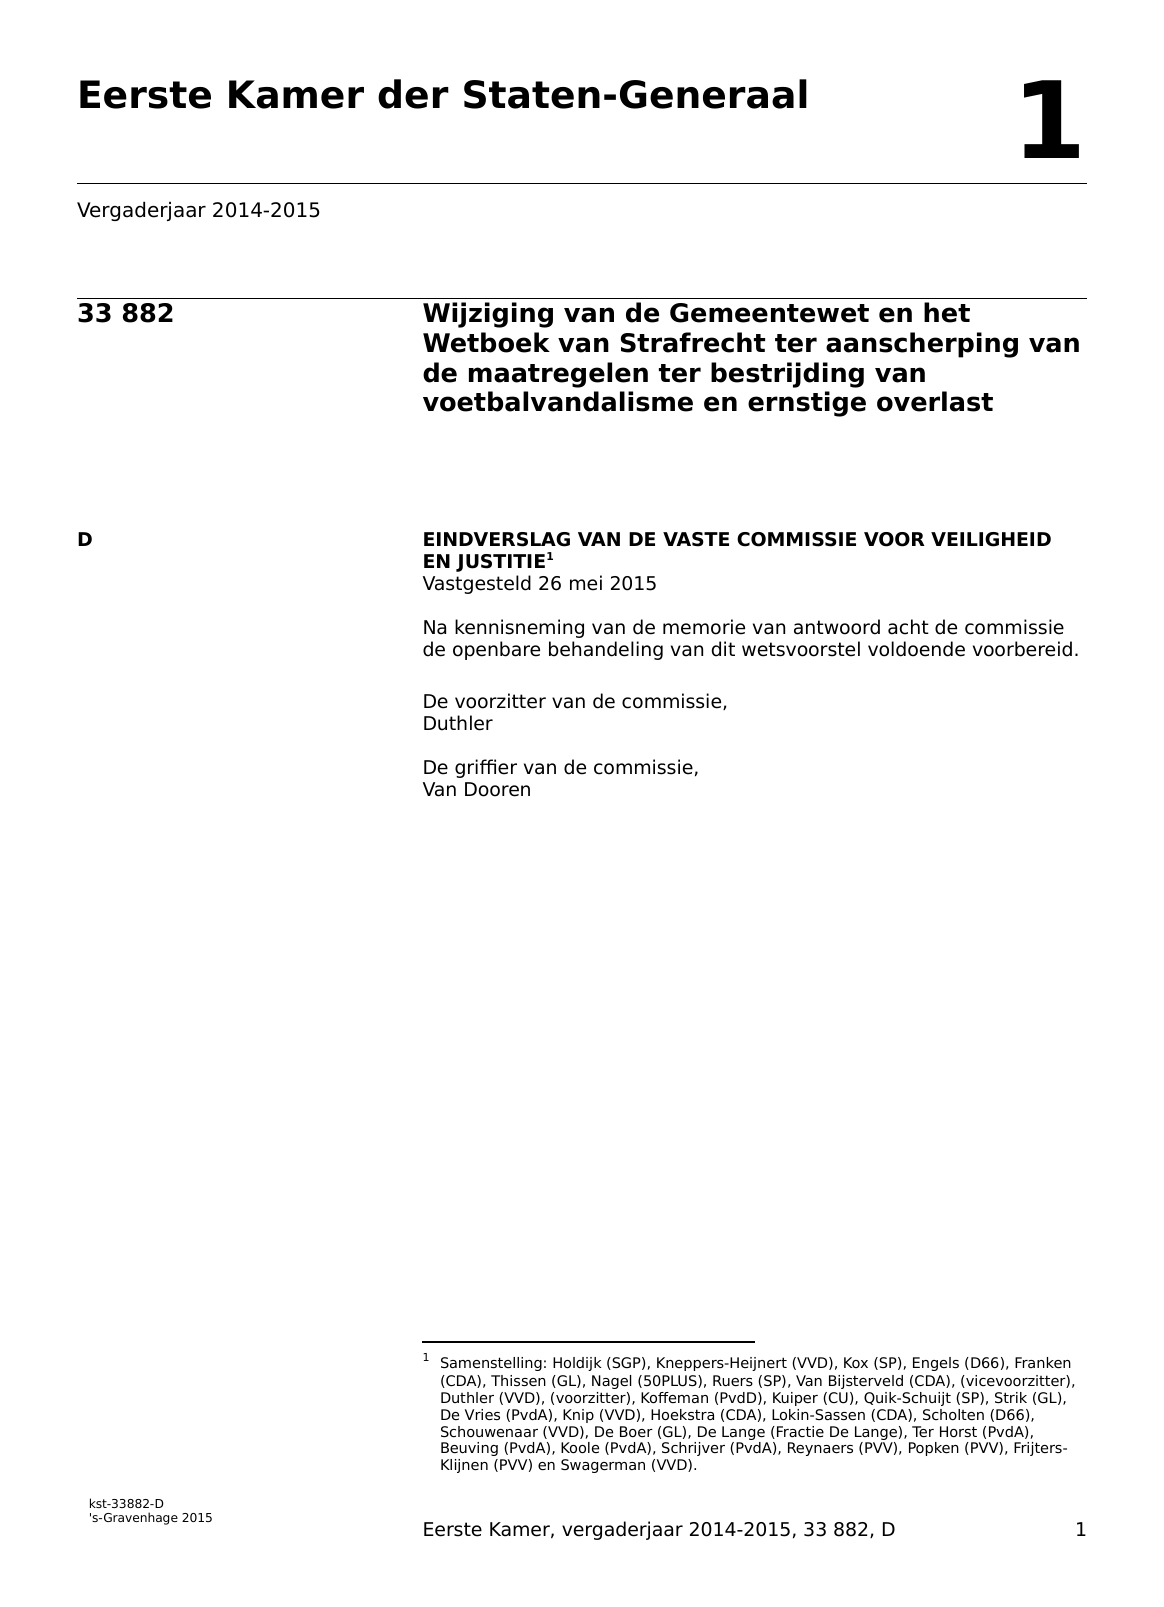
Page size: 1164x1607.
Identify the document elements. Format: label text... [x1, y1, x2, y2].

text Samenstelling: Holdijk (SGP), Kneppers-Heijnert (VVD), Kox (SP), Engels (D66), Franken (CDA), Thissen (GL), Nagel (50PLUS), Ruers (SP), Van Bijsterveld (CDA), (vicevoorzitter), Duthler (VVD), (voorzitter), Koffeman (PvdD), Kuiper (CU), Quik-Schuijt (SP), Strik (GL), De Vries (PvdA), Knip (VVD), Hoekstra (CDA), Lokin-Sassen (CDA), Scholten (D66), Schouwenaar (VVD), De Boer (GL), De Lange (Fractie De Lange), Ter Horst (PvdA), Beuving (PvdA), Koole (PvdA), Schrijver (PvdA), Reynaers (PVV), Popken (PVV), Frijters-Klijnen (PVV) en Swagerman (VVD). [422, 1351, 1087, 1474]
text Vastgesteld 26 mei 2015 [422, 573, 1087, 595]
text De voorzitter van de commissie, Duthler [422, 691, 1087, 735]
table_cell Vergaderjaar 2014-2015 [77, 184, 1087, 298]
subtitle 33 882 Wijziging van de Gemeentewet en het Wetboek van Strafrecht ter aanscherping van de maatregelen ter bestrijding van voetbalvandalisme en ernstige overlast [77, 299, 1087, 418]
text Na kennisneming van de memorie van antwoord acht de commissie de openbare behandeling van dit wetsvoorstel voldoende voorbereid. [422, 617, 1087, 661]
subtitle D EINDVERSLAG VAN DE VASTE COMMISSIE VOOR VEILIGHEID EN JUSTITIE [77, 529, 1087, 573]
text De griffier van de commissie, Van Dooren [422, 757, 1087, 801]
text 's-Gravenhage 2015 [88, 1511, 323, 1525]
table_header 1 [886, 59, 1087, 183]
text kst-33882-D [88, 1497, 323, 1511]
table_header Eerste Kamer der Staten-Generaal [77, 59, 886, 183]
